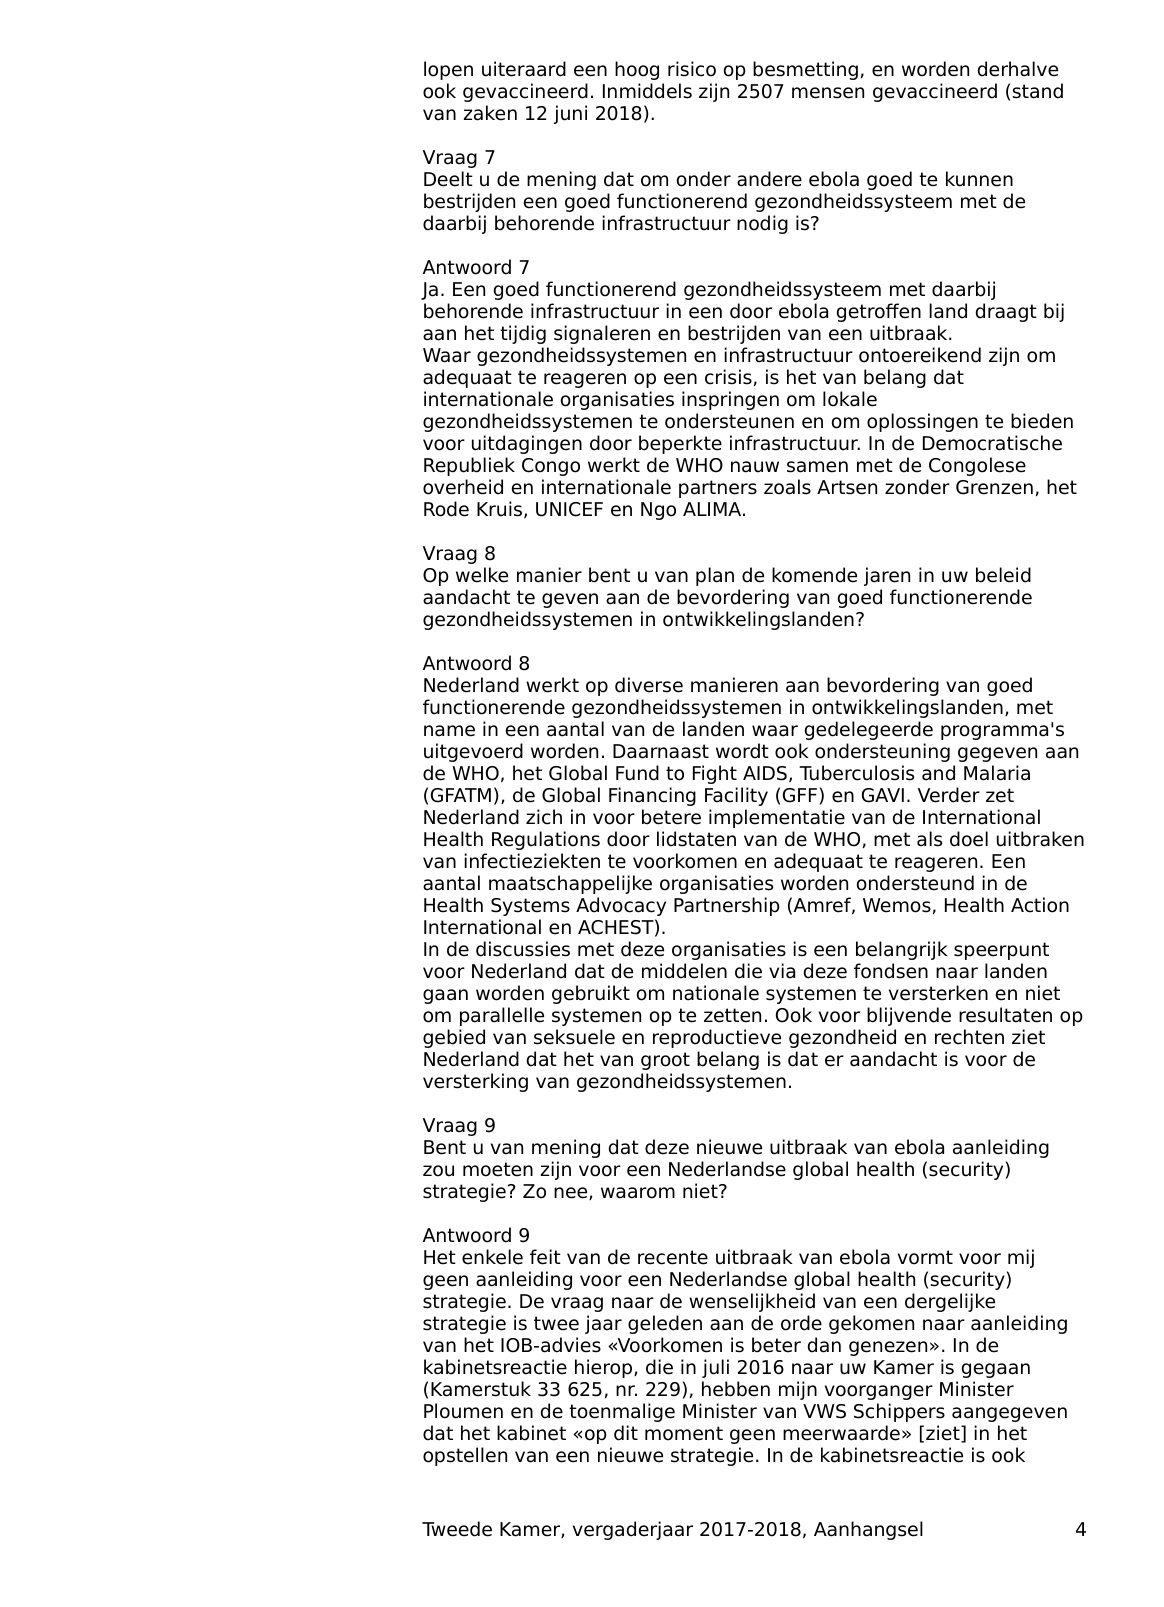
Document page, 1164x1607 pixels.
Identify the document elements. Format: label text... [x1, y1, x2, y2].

text lopen uiteraard een hoog risico op besmetting, en worden derhalve ook gevaccineerd. Inmiddels zijn 2507 mensen gevaccineerd (stand van zaken 12 juni 2018). [422, 59, 1087, 125]
text Vraag 7 [422, 147, 1087, 169]
text Op welke manier bent u van plan de komende jaren in uw beleid aandacht te geven aan de bevordering van goed functionerende gezondheidssystemen in ontwikkelingslanden? [422, 565, 1087, 631]
text Nederland werkt op diverse manieren aan bevordering van goed functionerende gezondheidssystemen in ontwikkelingslanden, met name in een aantal van de landen waar gedelegeerde programma's uitgevoerd worden. Daarnaast wordt ook ondersteuning gegeven aan de WHO, het Global Fund to Fight AIDS, Tuberculosis and Malaria (GFATM), de Global Financing Facility (GFF) en GAVI. Verder zet Nederland zich in voor betere implementatie van de International Health Regulations door lidstaten van de WHO, met als doel uitbraken van infectieziekten te voorkomen en adequaat te reageren. Een aantal maatschappelijke organisaties worden ondersteund in de Health Systems Advocacy Partnership (Amref, Wemos, Health Action International en ACHEST). [422, 675, 1087, 939]
text Antwoord 8 [422, 653, 1087, 675]
text Antwoord 7 [422, 257, 1087, 279]
text In de discussies met deze organisaties is een belangrijk speerpunt voor Nederland dat de middelen die via deze fondsen naar landen gaan worden gebruikt om nationale systemen te versterken en niet om parallelle systemen op te zetten. Ook voor blijvende resultaten op gebied van seksuele en reproductieve gezondheid en rechten ziet Nederland dat het van groot belang is dat er aandacht is voor de versterking van gezondheidssystemen. [422, 939, 1087, 1093]
text Het enkele feit van de recente uitbraak van ebola vormt voor mij geen aanleiding voor een Nederlandse global health (security) strategie. De vraag naar de wenselijkheid van een dergelijke strategie is twee jaar geleden aan de orde gekomen naar aanleiding van het IOB-advies «Voorkomen is beter dan genezen». In de kabinetsreactie hierop, die in juli 2016 naar uw Kamer is gegaan (Kamerstuk 33 625, nr. 229), hebben mijn voorganger Minister Ploumen en de toenmalige Minister van VWS Schippers aangegeven dat het kabinet «op dit moment geen meerwaarde» [ziet] in het opstellen van een nieuwe strategie. In de kabinetsreactie is ook [422, 1247, 1087, 1467]
text Vraag 8 [422, 543, 1087, 565]
text Bent u van mening dat deze nieuwe uitbraak van ebola aanleiding zou moeten zijn voor een Nederlandse global health (security) strategie? Zo nee, waarom niet? [422, 1137, 1087, 1203]
text Waar gezondheidssystemen en infrastructuur ontoereikend zijn om adequaat te reageren op een crisis, is het van belang dat internationale organisaties inspringen om lokale gezondheidssystemen te ondersteunen en om oplossingen te bieden voor uitdagingen door beperkte infrastructuur. In de Democratische Republiek Congo werkt de WHO nauw samen met de Congolese overheid en internationale partners zoals Artsen zonder Grenzen, het Rode Kruis, UNICEF en Ngo ALIMA. [422, 345, 1087, 521]
text Deelt u de mening dat om onder andere ebola goed te kunnen bestrijden een goed functionerend gezondheidssysteem met de daarbij behorende infrastructuur nodig is? [422, 169, 1087, 235]
text Vraag 9 [422, 1115, 1087, 1137]
text Antwoord 9 [422, 1225, 1087, 1247]
text Ja. Een goed functionerend gezondheidssysteem met daarbij behorende infrastructuur in een door ebola getroffen land draagt bij aan het tijdig signaleren en bestrijden van een uitbraak. [422, 279, 1087, 345]
